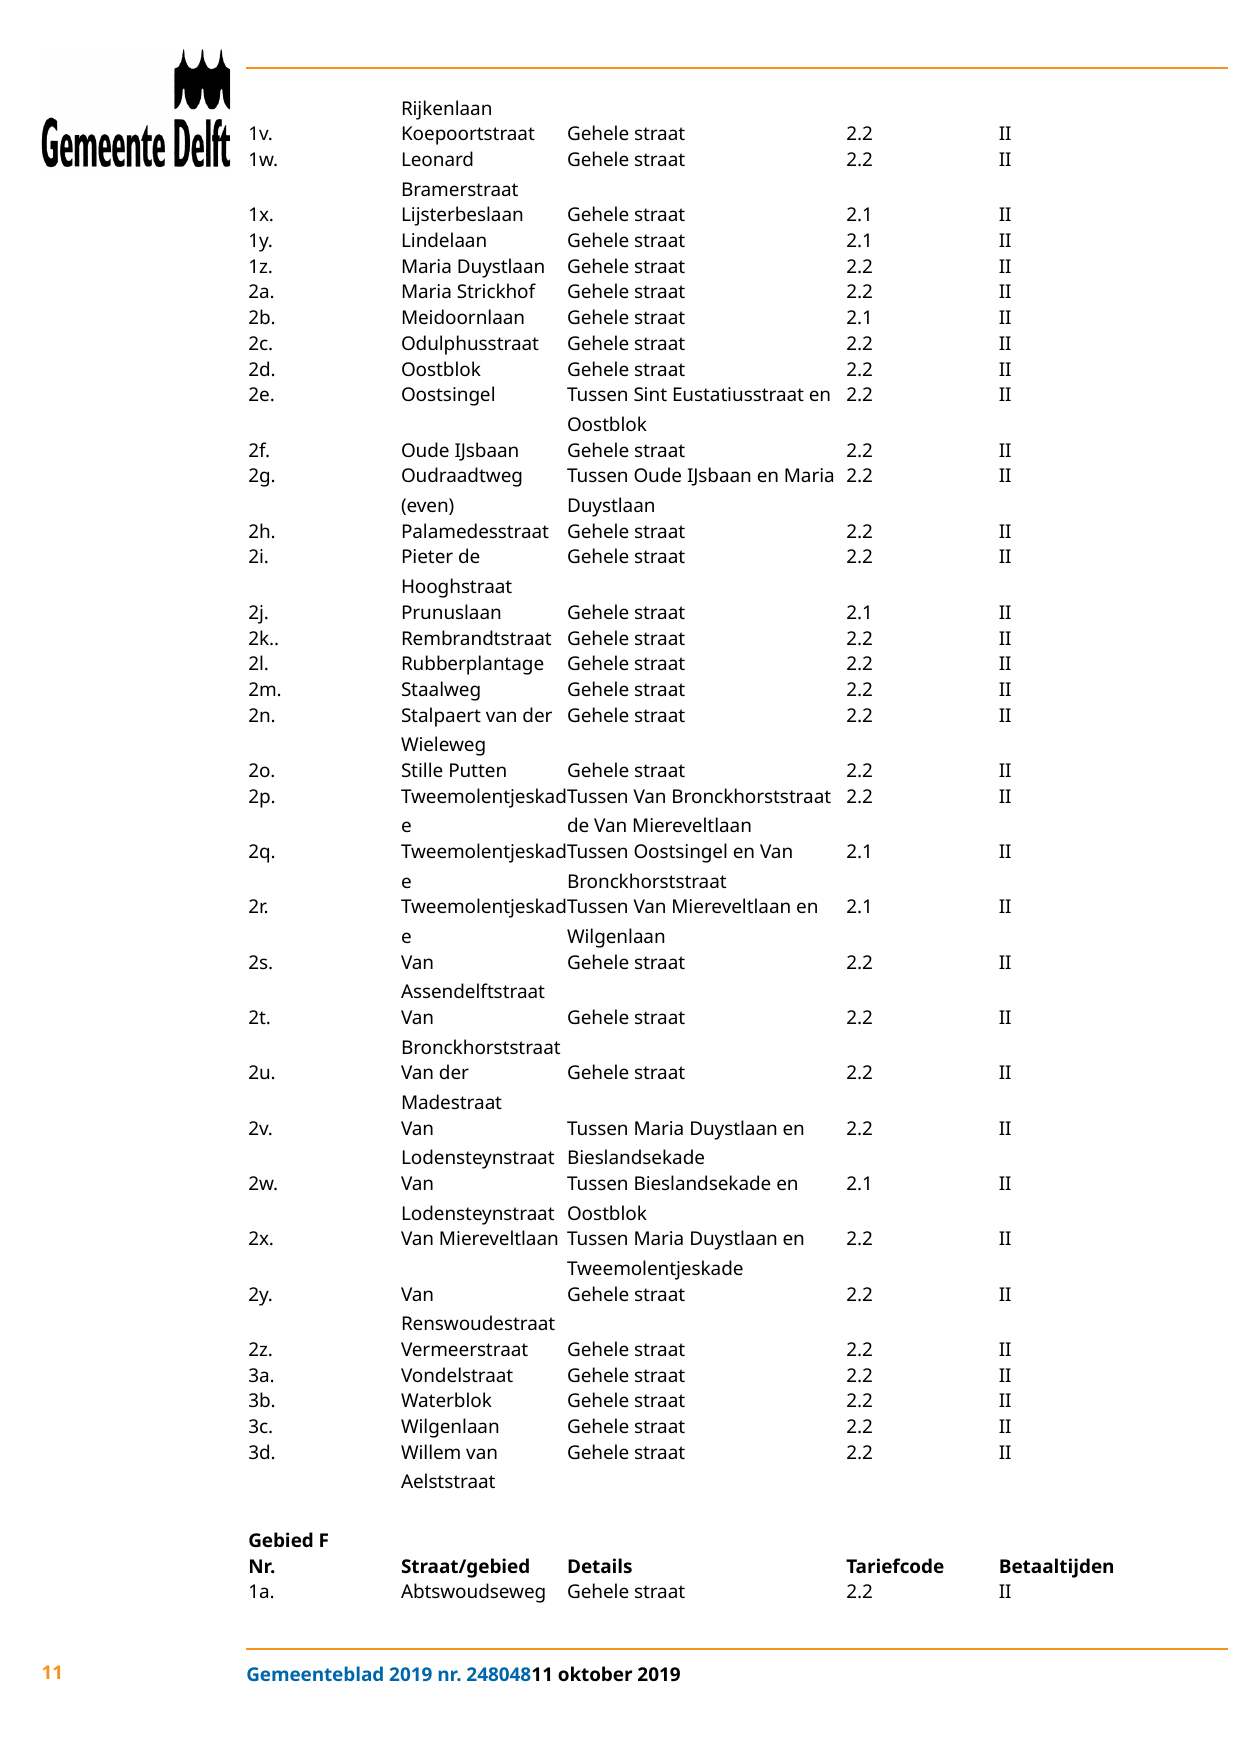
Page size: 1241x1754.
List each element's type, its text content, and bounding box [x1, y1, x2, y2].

table_cell Gehele straat [567, 949, 846, 1004]
table_cell Gehele straat [567, 121, 846, 146]
table_cell Lindelaan [401, 227, 567, 253]
table_cell 2.2 [846, 121, 999, 146]
table_cell Vermeerstraat [401, 1336, 567, 1362]
table_cell Gehele straat [567, 1362, 846, 1388]
table_cell Leonard Bramerstraat [401, 146, 567, 202]
table_cell Wilgenlaan [401, 1413, 567, 1439]
table_cell Van der Madestraat [401, 1060, 567, 1115]
table_cell Nr. [248, 1553, 401, 1579]
table_cell Tweemolentjeskade [401, 894, 567, 949]
table_cell 2i. [248, 544, 401, 599]
table_cell Gehele straat [567, 305, 846, 330]
table_cell II [999, 1362, 1152, 1388]
table_cell 2.2 [846, 757, 999, 783]
table_cell II [999, 1579, 1152, 1604]
table_cell Tussen Oostsingel en Van Bronckhorststraat [567, 838, 846, 894]
table_cell Maria Duystlaan [401, 253, 567, 279]
table_cell 2f. [248, 437, 401, 463]
table_cell 2.2 [846, 1336, 999, 1362]
table_cell [846, 95, 999, 121]
table_cell Gehele straat [567, 625, 846, 651]
table_cell Gehele straat [567, 1439, 846, 1494]
table_cell II [999, 227, 1152, 253]
table_cell 2.2 [846, 702, 999, 757]
table_cell Gehele straat [567, 146, 846, 202]
table_cell Gehele straat [567, 1060, 846, 1115]
table_cell 2h. [248, 518, 401, 544]
table_cell Van Assendelftstraat [401, 949, 567, 1004]
table_cell 2p. [248, 783, 401, 838]
table_cell 2.2 [846, 1060, 999, 1115]
table_cell Gehele straat [567, 757, 846, 783]
table_cell Rembrandtstraat [401, 625, 567, 651]
table_cell Gehele straat [567, 676, 846, 702]
table_cell 2.2 [846, 253, 999, 279]
table_cell Tussen Van Miereveltlaan en Wilgenlaan [567, 894, 846, 949]
table_cell II [999, 437, 1152, 463]
table_cell II [999, 1336, 1152, 1362]
table_cell 2.2 [846, 146, 999, 202]
table_cell Tussen Maria Duystlaan en Bieslandsekade [567, 1115, 846, 1170]
table_cell Van Bronckhorststraat [401, 1004, 567, 1059]
table_cell 2.2 [846, 518, 999, 544]
table_cell II [999, 544, 1152, 599]
table_cell Oude IJsbaan [401, 437, 567, 463]
table_cell II [999, 330, 1152, 356]
table_cell [999, 95, 1152, 121]
table_cell 2.2 [846, 1115, 999, 1170]
table_cell Gehele straat [567, 599, 846, 625]
table_cell 2.2 [846, 783, 999, 838]
table_cell II [999, 1281, 1152, 1336]
table_cell Straat/gebied [401, 1553, 567, 1579]
table_cell 2.2 [846, 1281, 999, 1336]
table_cell 2q. [248, 838, 401, 894]
table_cell II [999, 783, 1152, 838]
table_cell 2.1 [846, 227, 999, 253]
table_cell II [999, 356, 1152, 382]
table_cell II [999, 1115, 1152, 1170]
table_cell II [999, 202, 1152, 227]
table_cell 2o. [248, 757, 401, 783]
table_cell 2z. [248, 1336, 401, 1362]
table_cell Abtswoudseweg [401, 1579, 567, 1604]
table_cell Betaaltijden [999, 1553, 1152, 1579]
table_cell II [999, 121, 1152, 146]
table_cell 2.2 [846, 1226, 999, 1281]
table_cell 2.2 [846, 330, 999, 356]
table_cell 2c. [248, 330, 401, 356]
table_cell Van Lodensteynstraat [401, 1170, 567, 1226]
table_cell II [999, 625, 1152, 651]
table_cell 2d. [248, 356, 401, 382]
table_cell II [999, 463, 1152, 518]
table_cell Tweemolentjeskade [401, 838, 567, 894]
table_cell 2x. [248, 1226, 401, 1281]
table_cell 1w. [248, 146, 401, 202]
table_cell Tariefcode [846, 1553, 999, 1579]
table_cell 2m. [248, 676, 401, 702]
table_cell Gehele straat [567, 356, 846, 382]
table_cell II [999, 676, 1152, 702]
table_cell II [999, 1388, 1152, 1413]
table_cell Stalpaert van der Wieleweg [401, 702, 567, 757]
table_cell 2b. [248, 305, 401, 330]
table_cell II [999, 518, 1152, 544]
table_cell Gehele straat [567, 518, 846, 544]
table_cell II [999, 253, 1152, 279]
table_cell II [999, 651, 1152, 676]
table_cell 2k.. [248, 625, 401, 651]
table_cell II [999, 279, 1152, 304]
table_cell Tussen Sint Eustatiusstraat en Oostblok [567, 382, 846, 437]
table_cell Waterblok [401, 1388, 567, 1413]
table_cell II [999, 382, 1152, 437]
table_cell II [999, 949, 1152, 1004]
table_cell 3c. [248, 1413, 401, 1439]
table_cell Tussen Maria Duystlaan en Tweemolentjeskade [567, 1226, 846, 1281]
table_cell 3a. [248, 1362, 401, 1388]
table_cell Meidoornlaan [401, 305, 567, 330]
table_cell 2.2 [846, 1579, 999, 1604]
table_cell Gehele straat [567, 253, 846, 279]
table_cell Vondelstraat [401, 1362, 567, 1388]
table_cell 2n. [248, 702, 401, 757]
table_cell 1a. [248, 1579, 401, 1604]
table_cell Gehele straat [567, 1413, 846, 1439]
table_cell Maria Strickhof [401, 279, 567, 304]
table_cell Van Lodensteynstraat [401, 1115, 567, 1170]
table_cell II [999, 1439, 1152, 1494]
table_cell Oostsingel [401, 382, 567, 437]
table_cell 2v. [248, 1115, 401, 1170]
table_cell II [999, 1170, 1152, 1226]
table_cell Prunuslaan [401, 599, 567, 625]
table_cell II [999, 702, 1152, 757]
table_cell [248, 95, 401, 121]
table_cell Willem van Aelststraat [401, 1439, 567, 1494]
table_cell [567, 95, 846, 121]
table_cell 2.1 [846, 599, 999, 625]
table_cell 2l. [248, 651, 401, 676]
table_cell 2.2 [846, 463, 999, 518]
table_cell 2.1 [846, 894, 999, 949]
table_cell II [999, 1004, 1152, 1059]
table_cell 2.2 [846, 949, 999, 1004]
table_cell 2a. [248, 279, 401, 304]
table_cell Oostblok [401, 356, 567, 382]
table_cell II [999, 146, 1152, 202]
table_cell 2s. [248, 949, 401, 1004]
table_cell Gehele straat [567, 437, 846, 463]
table_cell Gehele straat [567, 227, 846, 253]
table_cell 2w. [248, 1170, 401, 1226]
table_cell 3b. [248, 1388, 401, 1413]
table_cell Gehele straat [567, 202, 846, 227]
table_cell 2.2 [846, 1362, 999, 1388]
table_cell 2r. [248, 894, 401, 949]
table_cell 2u. [248, 1060, 401, 1115]
table_cell 2t. [248, 1004, 401, 1059]
table_cell 1y. [248, 227, 401, 253]
table_cell 2j. [248, 599, 401, 625]
table_cell 1v. [248, 121, 401, 146]
table_cell 2.1 [846, 1170, 999, 1226]
table_cell Tussen Van Bronckhorststraat de Van Miereveltlaan [567, 783, 846, 838]
table_cell 2.2 [846, 1439, 999, 1494]
table_cell II [999, 894, 1152, 949]
table_cell II [999, 1413, 1152, 1439]
picture [41, 47, 231, 172]
table_cell 2.2 [846, 382, 999, 437]
table_cell Oudraadtweg (even) [401, 463, 567, 518]
table_cell 2.1 [846, 838, 999, 894]
table_cell Rubberplantage [401, 651, 567, 676]
table_cell 2.1 [846, 202, 999, 227]
table_cell Gehele straat [567, 279, 846, 304]
table_cell 2.2 [846, 1004, 999, 1059]
table_cell 2.2 [846, 625, 999, 651]
table_cell Staalweg [401, 676, 567, 702]
table_cell 2.2 [846, 279, 999, 304]
table_cell 3d. [248, 1439, 401, 1494]
table_cell Gehele straat [567, 544, 846, 599]
table_cell Rijkenlaan [401, 95, 567, 121]
table_cell 2.2 [846, 676, 999, 702]
table_cell II [999, 1060, 1152, 1115]
table_cell Gehele straat [567, 330, 846, 356]
table_cell Van Miereveltlaan [401, 1226, 567, 1281]
table_cell 2.1 [846, 305, 999, 330]
table_cell Gehele straat [567, 1004, 846, 1059]
table_cell 2.2 [846, 651, 999, 676]
table_cell Gehele straat [567, 702, 846, 757]
table_header Gebied F [248, 1527, 1152, 1553]
table_cell Gehele straat [567, 1281, 846, 1336]
table_cell II [999, 305, 1152, 330]
table_cell 2.2 [846, 437, 999, 463]
table_cell Tussen Bieslandsekade en Oostblok [567, 1170, 846, 1226]
table_cell 2.2 [846, 356, 999, 382]
table_cell Gehele straat [567, 1388, 846, 1413]
table_cell Stille Putten [401, 757, 567, 783]
table_cell 2e. [248, 382, 401, 437]
table_cell 1z. [248, 253, 401, 279]
table_cell 2y. [248, 1281, 401, 1336]
table_cell 2.2 [846, 1413, 999, 1439]
table_cell II [999, 1226, 1152, 1281]
table_cell Gehele straat [567, 651, 846, 676]
table_cell 2.2 [846, 544, 999, 599]
table_cell 2.2 [846, 1388, 999, 1413]
table_cell Lijsterbeslaan [401, 202, 567, 227]
table_cell Gehele straat [567, 1336, 846, 1362]
table_cell Tussen Oude IJsbaan en Maria Duystlaan [567, 463, 846, 518]
table_cell II [999, 757, 1152, 783]
table_cell Pieter de Hooghstraat [401, 544, 567, 599]
table_cell Details [567, 1553, 846, 1579]
table_cell Gehele straat [567, 1579, 846, 1604]
table_cell Van Renswoudestraat [401, 1281, 567, 1336]
table_cell 1x. [248, 202, 401, 227]
table_cell Palamedesstraat [401, 518, 567, 544]
table_cell II [999, 838, 1152, 894]
table_cell 2g. [248, 463, 401, 518]
table_cell Tweemolentjeskade [401, 783, 567, 838]
table_cell Koepoortstraat [401, 121, 567, 146]
table_cell II [999, 599, 1152, 625]
table_cell Odulphusstraat [401, 330, 567, 356]
